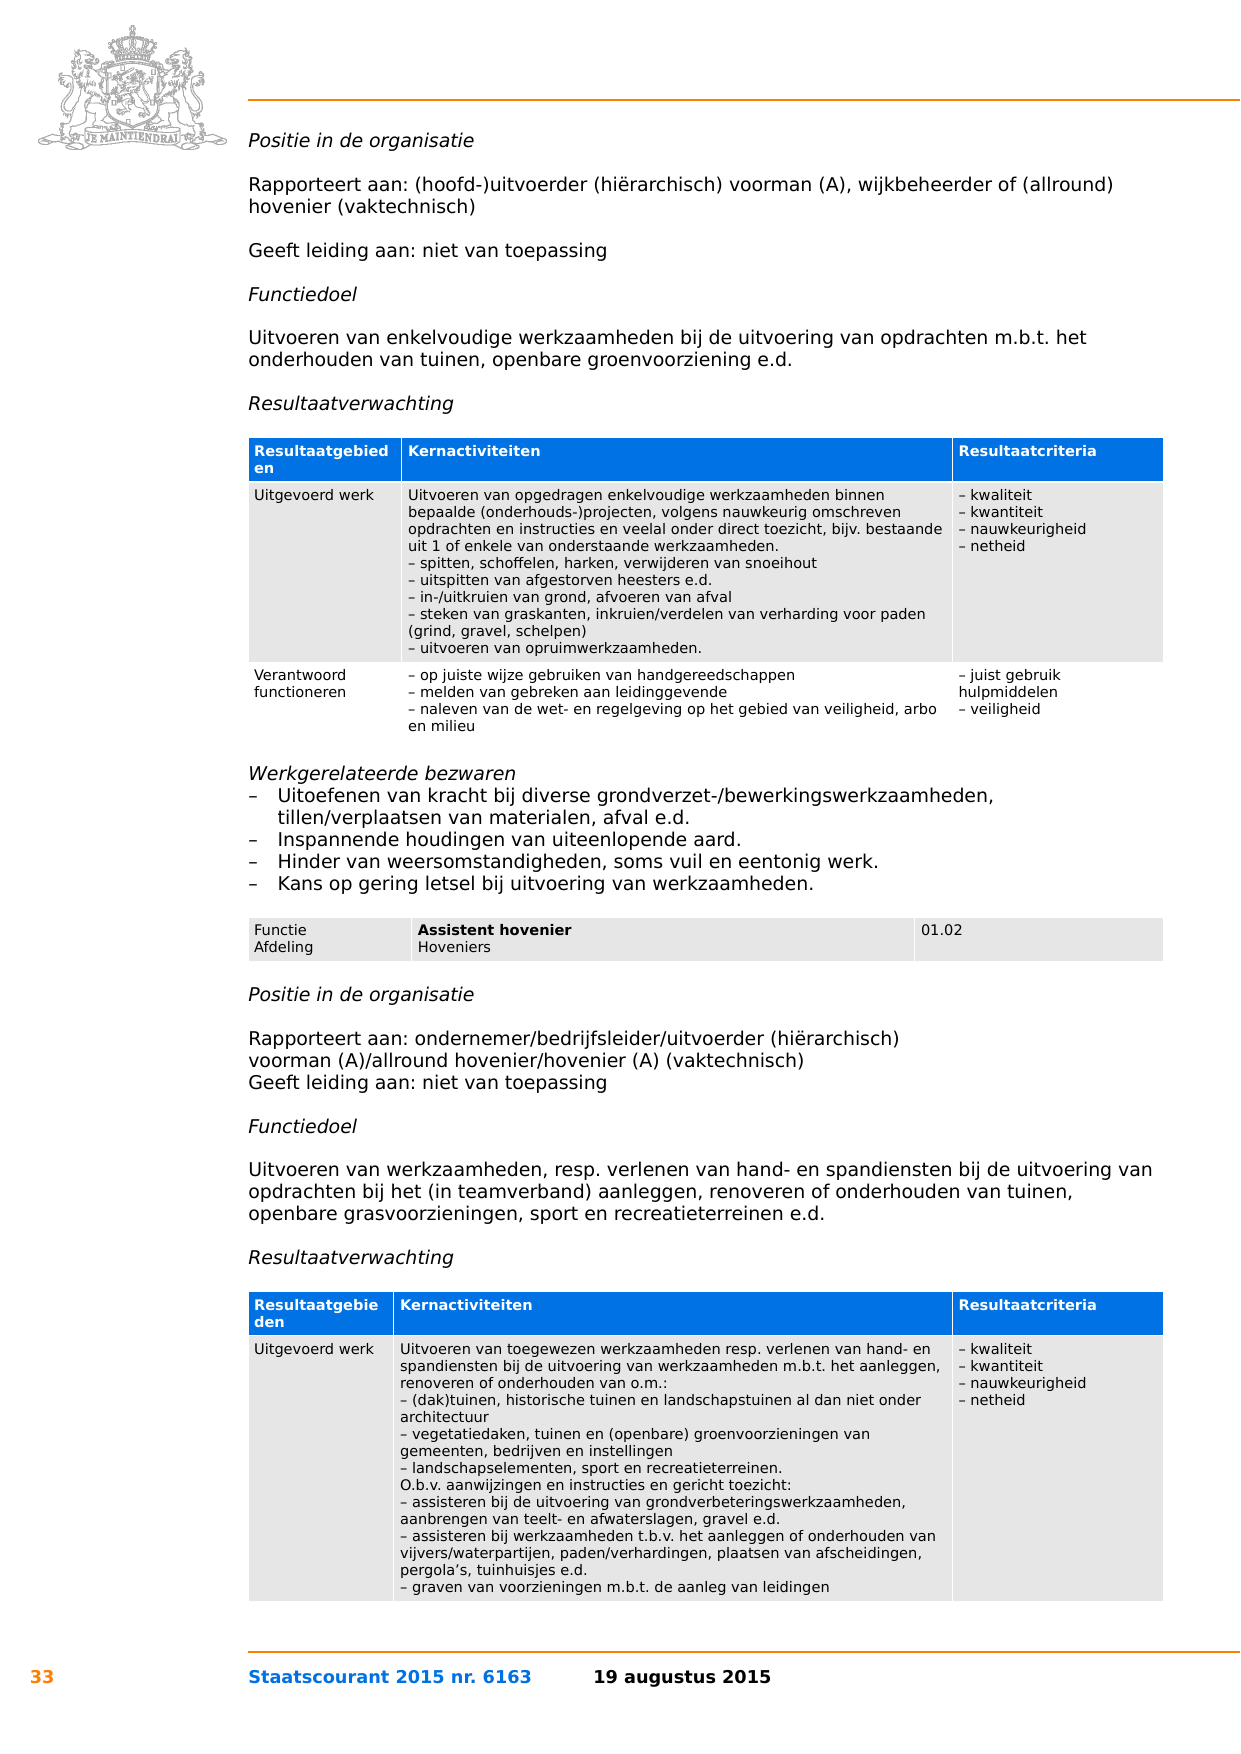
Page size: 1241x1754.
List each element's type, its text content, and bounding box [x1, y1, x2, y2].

subtitle Functiedoel [248, 283, 1163, 305]
table_cell Uitgevoerd werk [249, 483, 401, 662]
text – Inspannende houdingen van uiteenlopende aard. [248, 829, 1163, 851]
table_header Resultaatgebieden [249, 438, 401, 481]
subtitle Resultaatverwachting [248, 393, 1163, 415]
table_cell – juist gebruik hulpmiddelen – veiligheid [953, 663, 1163, 740]
table_header 01.02 [915, 918, 1163, 961]
table_header Resultaatcriteria [953, 438, 1163, 481]
text – Kans op gering letsel bij uitvoering van werkzaamheden. [248, 873, 1163, 895]
subtitle Positie in de organisatie [248, 984, 1163, 1006]
table_cell Verantwoord functioneren [249, 663, 401, 740]
table_cell – kwaliteit – kwantiteit – nauwkeurigheid – netheid [953, 483, 1163, 662]
table_cell – kwaliteit – kwantiteit – nauwkeurigheid – netheid [953, 1336, 1163, 1601]
text Uitvoeren van werkzaamheden, resp. verlenen van hand- en spandiensten bij de uitvoering van opdrachten bij het (in teamverband) aanleggen, renoveren of onderhouden van tuinen, openbare grasvoorzieningen, sport en recreatieterreinen e.d. [248, 1159, 1163, 1225]
table_header Assistent hovenier Hoveniers [412, 918, 914, 961]
table_header Resultaatcriteria [953, 1292, 1163, 1335]
subtitle Positie in de organisatie [248, 130, 1163, 152]
table_cell Uitvoeren van opgedragen enkelvoudige werkzaamheden binnen bepaalde (onderhouds-)projecten, volgens nauwkeurig omschreven opdrachten en instructies en veelal onder direct toezicht, bijv. bestaande uit 1 of enkele van onderstaande werkzaamheden. – spitten, schoffelen, harken, verwijderen van snoeihout – uitspitten van afgestorven heesters e.d. – in-/uitkruien van grond, afvoeren van afval – steken van graskanten, inkruien/verdelen van verharding voor paden (grind, gravel, schelpen) – uitvoeren van opruimwerkzaamheden. [402, 483, 952, 662]
table_cell Uitgevoerd werk [249, 1336, 393, 1601]
text Rapporteert aan: (hoofd-)uitvoerder (hiërarchisch) voorman (A), wijkbeheerder of (allround) hovenier (vaktechnisch) [248, 174, 1163, 218]
text Uitvoeren van enkelvoudige werkzaamheden bij de uitvoering van opdrachten m.b.t. het onderhouden van tuinen, openbare groenvoorziening e.d. [248, 327, 1163, 371]
table_header Kernactiviteiten [402, 438, 952, 481]
table_header Resultaatgebieden [249, 1292, 393, 1335]
text Rapporteert aan: ondernemer/bedrijfsleider/uitvoerder (hiërarchisch) [248, 1028, 1163, 1050]
table_header Functie Afdeling [249, 918, 411, 961]
text voorman (A)/allround hovenier/hovenier (A) (vaktechnisch) [248, 1050, 1163, 1072]
table_cell – op juiste wijze gebruiken van handgereedschappen – melden van gebreken aan leidinggevende – naleven van de wet- en regelgeving op het gebied van veiligheid, arbo en milieu [402, 663, 952, 740]
text – Uitoefenen van kracht bij diverse grondverzet-/bewerkingswerkzaamheden, tillen/verplaatsen van materialen, afval e.d. [248, 785, 1163, 829]
picture [38, 25, 227, 150]
text Geeft leiding aan: niet van toepassing [248, 239, 1163, 262]
table_header Kernactiviteiten [394, 1292, 952, 1335]
subtitle Functiedoel [248, 1116, 1163, 1137]
subtitle Resultaatverwachting [248, 1247, 1163, 1269]
table_cell Uitvoeren van toegewezen werkzaamheden resp. verlenen van hand- en spandiensten bij de uitvoering van werkzaamheden m.b.t. het aanleggen, renoveren of onderhouden van o.m.: – (dak)tuinen, historische tuinen en landschapstuinen al dan niet onder architectuur – vegetatiedaken, tuinen en (openbare) groenvoorzieningen van gemeenten, bedrijven en instellingen – landschapselementen, sport en recreatieterreinen. O.b.v. aanwijzingen en instructies en gericht toezicht: – assisteren bij de uitvoering van grondverbeteringswerkzaamheden, aanbrengen van teelt- en afwaterslagen, gravel e.d. – assisteren bij werkzaamheden t.b.v. het aanleggen of onderhouden van vijvers/waterpartijen, paden/verhardingen, plaatsen van afscheidingen, pergola’s, tuinhuisjes e.d. – graven van voorzieningen m.b.t. de aanleg van leidingen [394, 1336, 952, 1601]
text Geeft leiding aan: niet van toepassing [248, 1072, 1163, 1094]
text – Hinder van weersomstandigheden, soms vuil en eentonig werk. [248, 851, 1163, 873]
subtitle Werkgerelateerde bezwaren [248, 763, 1163, 785]
